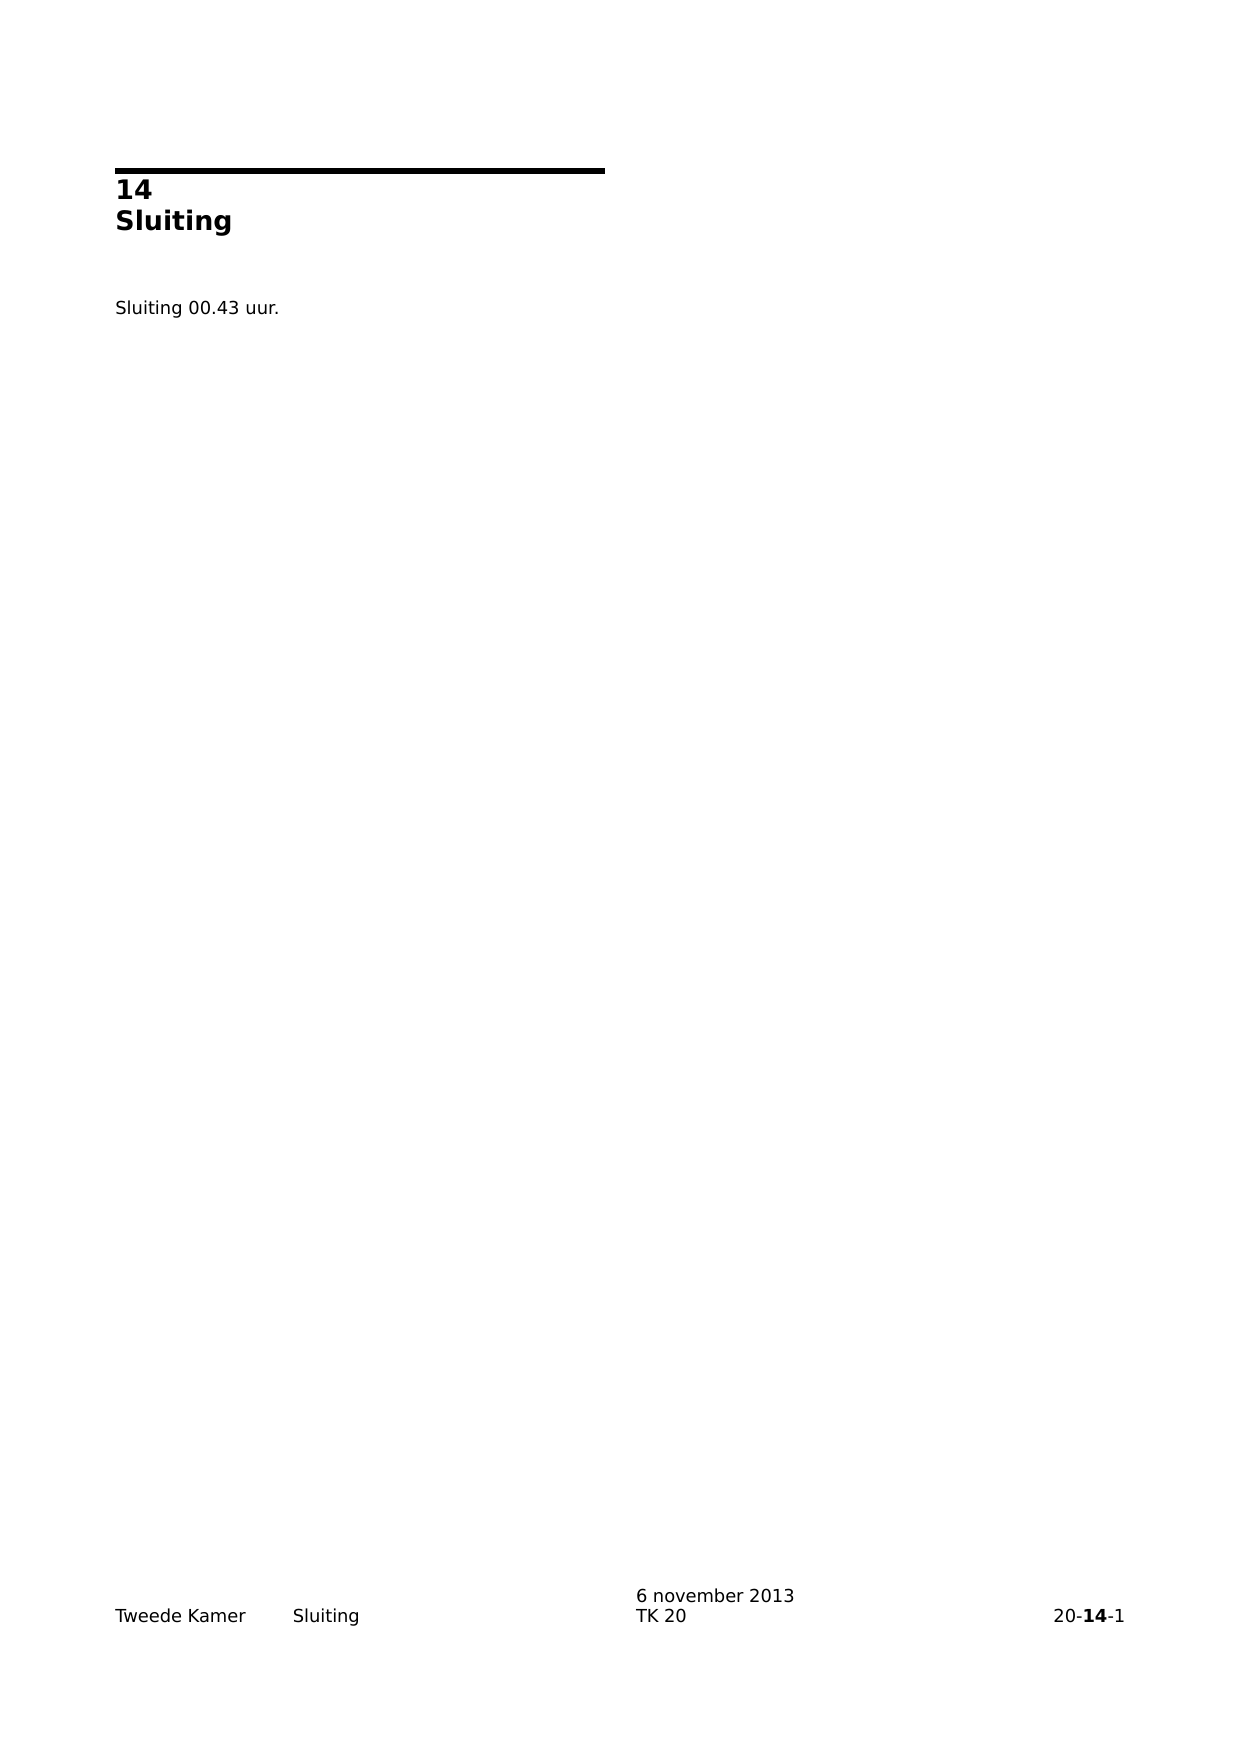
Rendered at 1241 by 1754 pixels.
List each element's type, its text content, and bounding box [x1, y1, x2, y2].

text Sluiting 00.43 uur. [115, 298, 605, 318]
title 14 Sluiting [115, 174, 605, 237]
